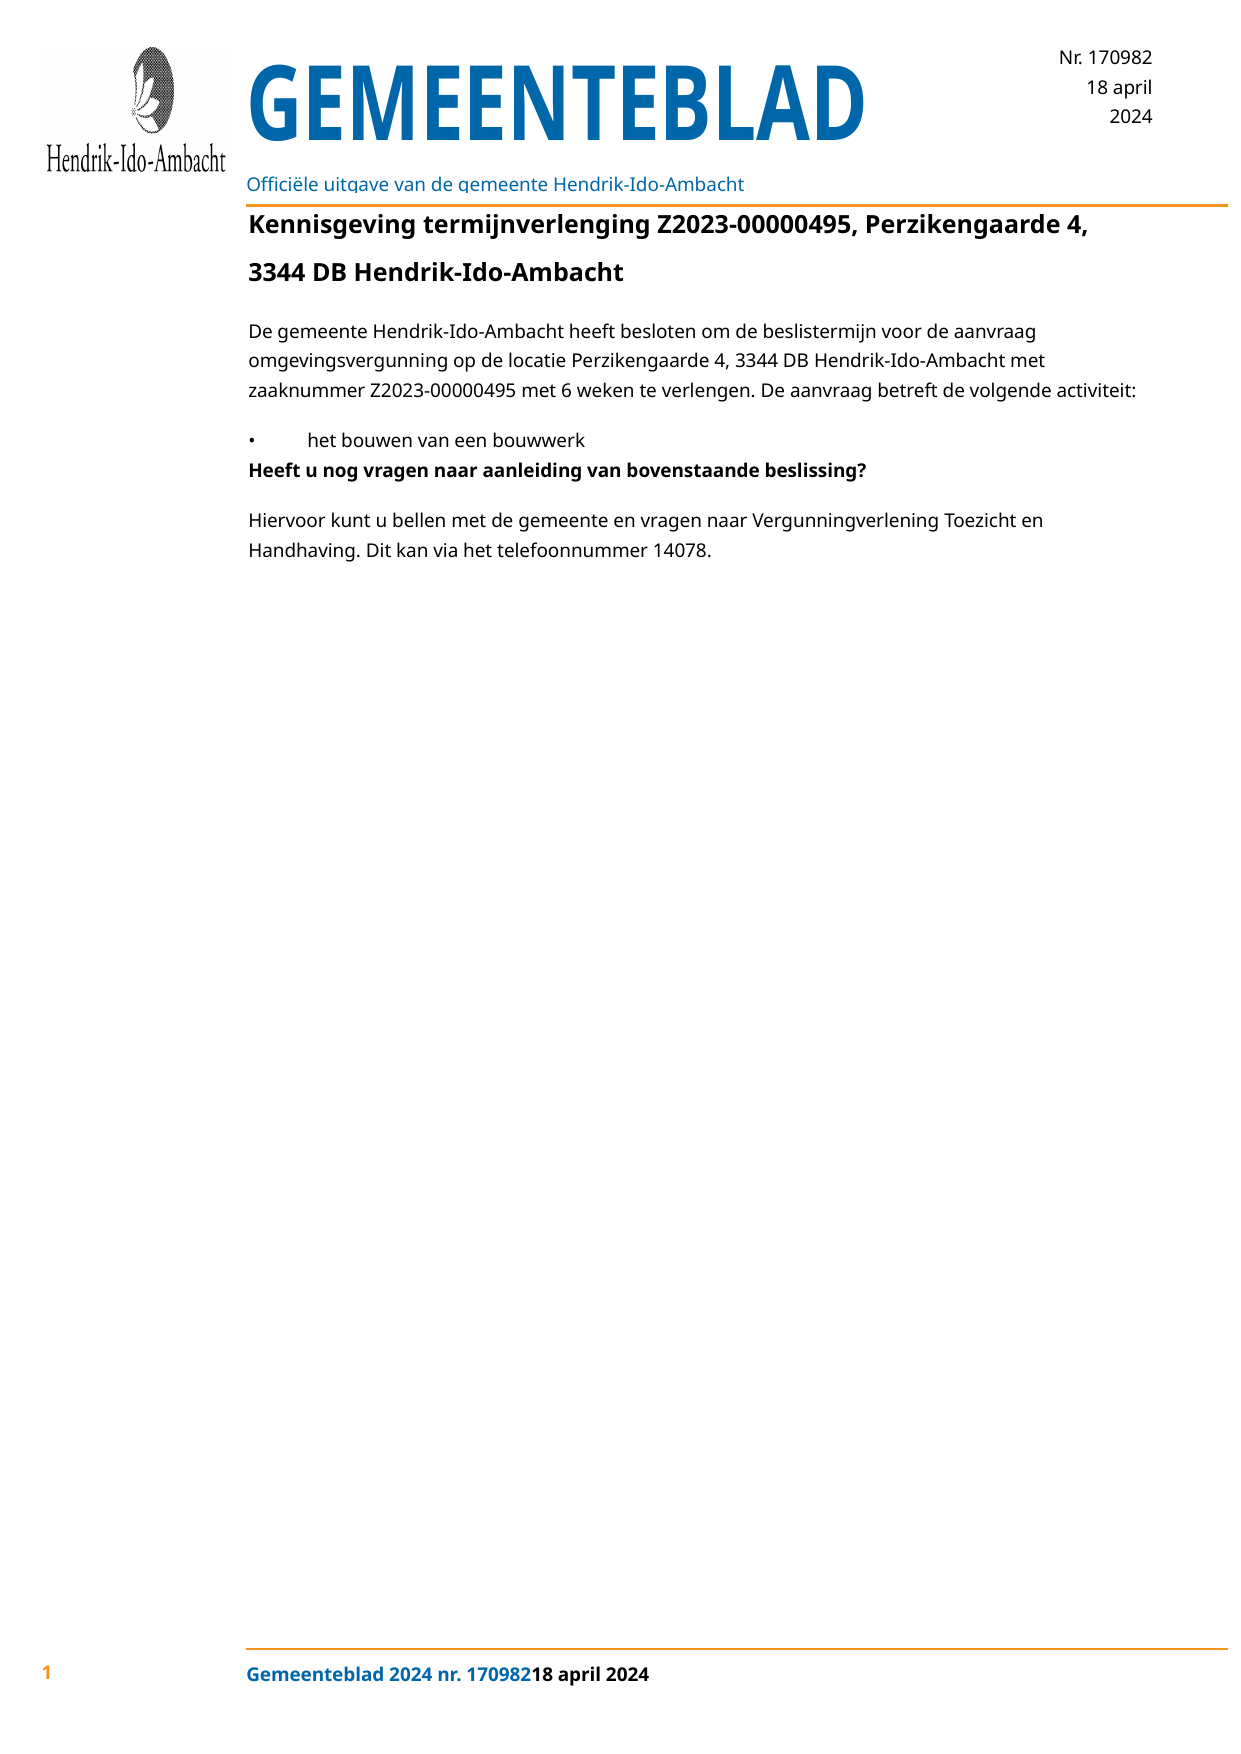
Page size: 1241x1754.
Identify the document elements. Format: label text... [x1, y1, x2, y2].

picture [41, 47, 231, 172]
text Heeft u nog vragen naar aanleiding van bovenstaande beslissing? [248, 457, 1152, 483]
text De gemeente Hendrik-Ido-Ambacht heeft besloten om de beslistermijn voor de aanvraag omgevingsvergunning op de locatie Perzikengaarde 4, 3344 DB Hendrik-Ido-Ambacht met zaaknummer Z2023-00000495 met 6 weken te verlengen. De aanvraag betreft de volgende activiteit: [248, 318, 1152, 403]
list het bouwen van een bouwwerk [248, 427, 1152, 453]
text Kennisgeving termijnverlenging Z2023-00000495, Perzikengaarde 4, 3344 DB Hendrik-Ido-Ambacht [248, 207, 1152, 288]
text Hiervoor kunt u bellen met de gemeente en vragen naar Vergunningverlening Toezicht en Handhaving. Dit kan via het telefoonnummer 14078. [248, 507, 1152, 563]
